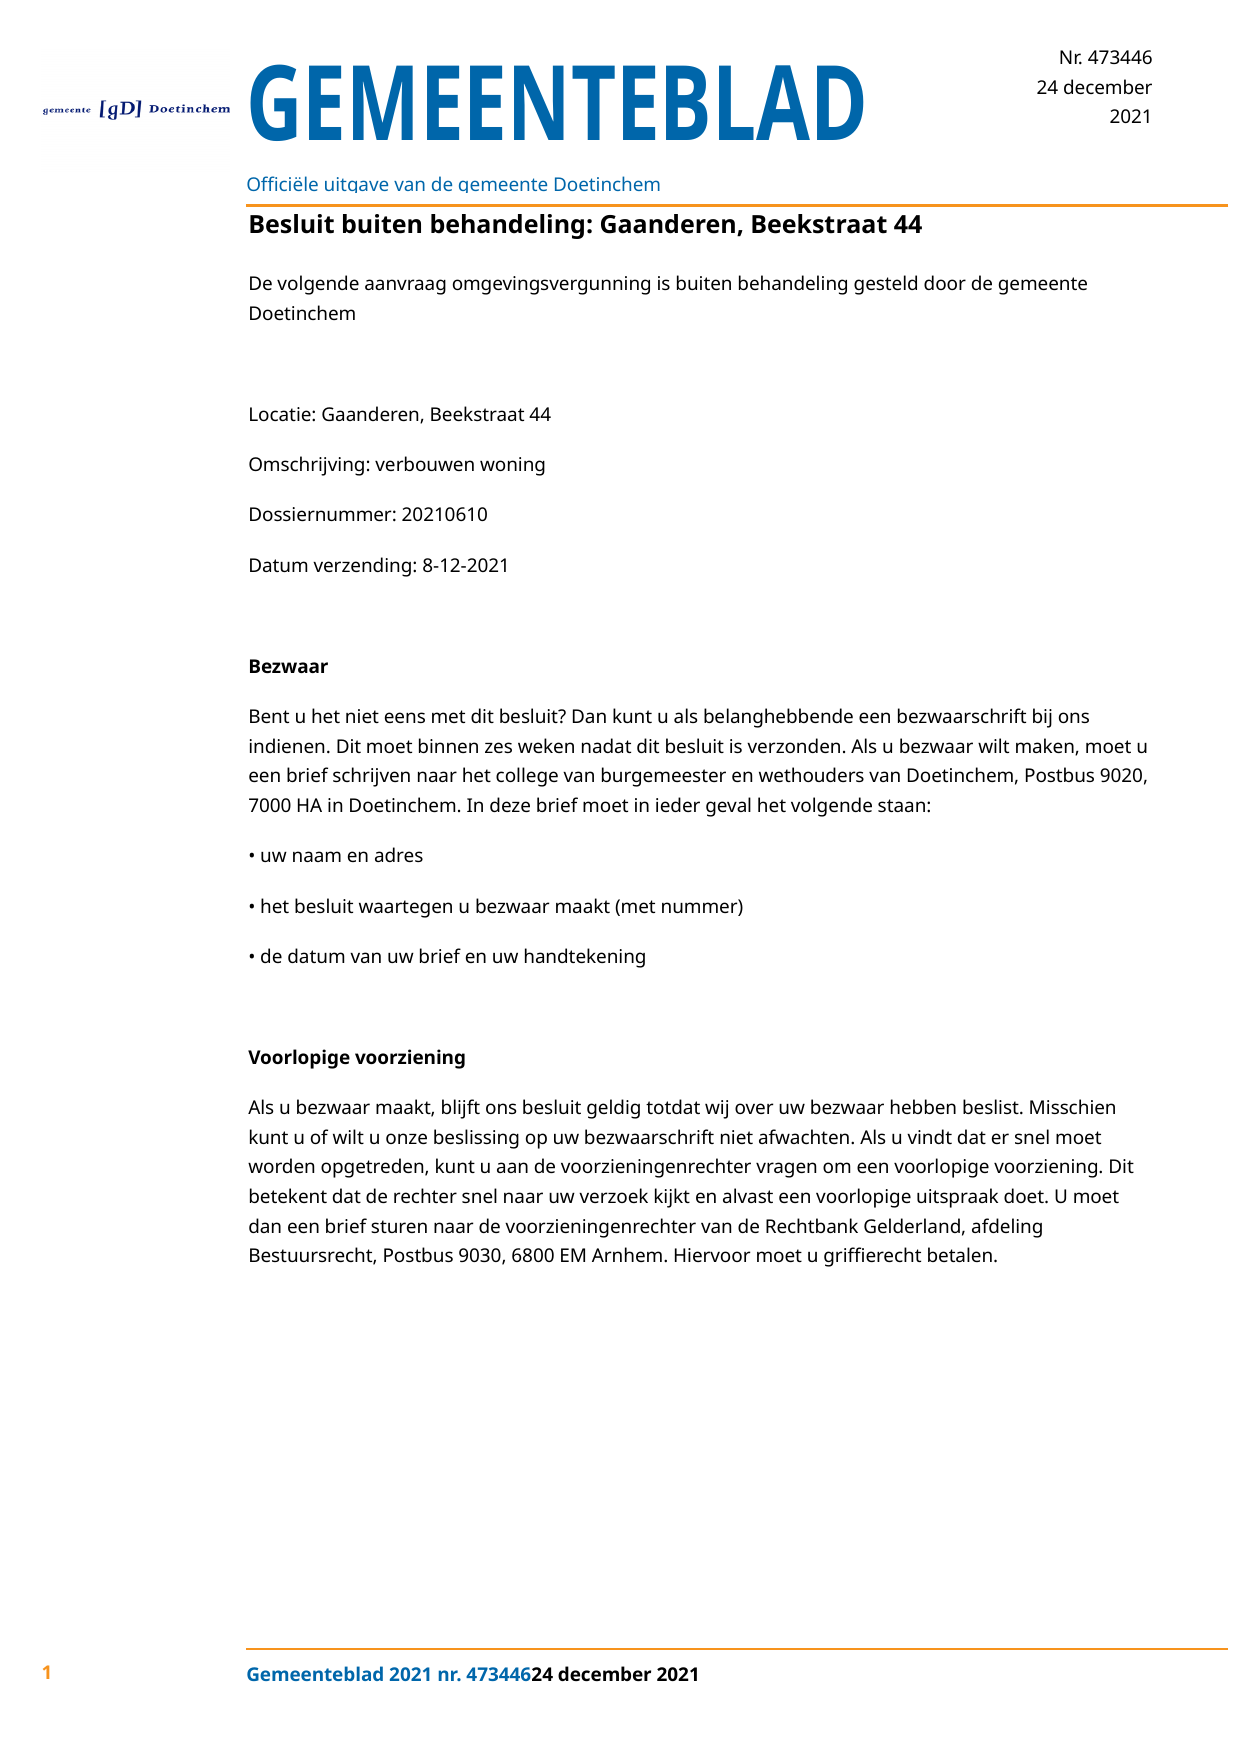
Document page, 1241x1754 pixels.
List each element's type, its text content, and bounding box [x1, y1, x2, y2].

text Bezwaar [248, 653, 1152, 678]
text Datum verzending: 8-12-2021 [248, 552, 1152, 578]
text Als u bezwaar maakt, blijft ons besluit geldig totdat wij over uw bezwaar hebben beslist. Misschien kunt u of wilt u onze beslissing op uw bezwaarschrift niet afwachten. Als u vindt dat er snel moet worden opgetreden, kunt u aan de voorzieningenrechter vragen om een voorlopige voorziening. Dit betekent dat de rechter snel naar uw verzoek kijkt en alvast een voorlopige uitspraak doet. U moet dan een brief sturen naar de voorzieningenrechter van de Rechtbank Gelderland, afdeling Bestuursrecht, Postbus 9030, 6800 EM Arnhem. Hiervoor moet u griffierecht betalen. [248, 1094, 1152, 1268]
text • het besluit waartegen u bezwaar maakt (met nummer) [248, 893, 1152, 918]
text De volgende aanvraag omgevingsvergunning is buiten behandeling gesteld door de gemeente Doetinchem [248, 270, 1152, 326]
text • uw naam en adres [248, 842, 1152, 868]
text Bent u het niet eens met dit besluit? Dan kunt u als belanghebbende een bezwaarschrift bij ons indienen. Dit moet binnen zes weken nadat dit besluit is verzonden. Als u bezwaar wilt maken, moet u een brief schrijven naar het college van burgemeester en wethouders van Doetinchem, Postbus 9020, 7000 HA in Doetinchem. In deze brief moet in ieder geval het volgende staan: [248, 703, 1152, 818]
text Besluit buiten behandeling: Gaanderen, Beekstraat 44 [248, 207, 1152, 241]
text • de datum van uw brief en uw handtekening [248, 943, 1152, 969]
text Voorlopige voorziening [248, 1044, 1152, 1070]
text Omschrijving: verbouwen woning [248, 451, 1152, 477]
text Locatie: Gaanderen, Beekstraat 44 [248, 401, 1152, 426]
text Dossiernummer: 20210610 [248, 502, 1152, 527]
picture [41, 47, 231, 172]
